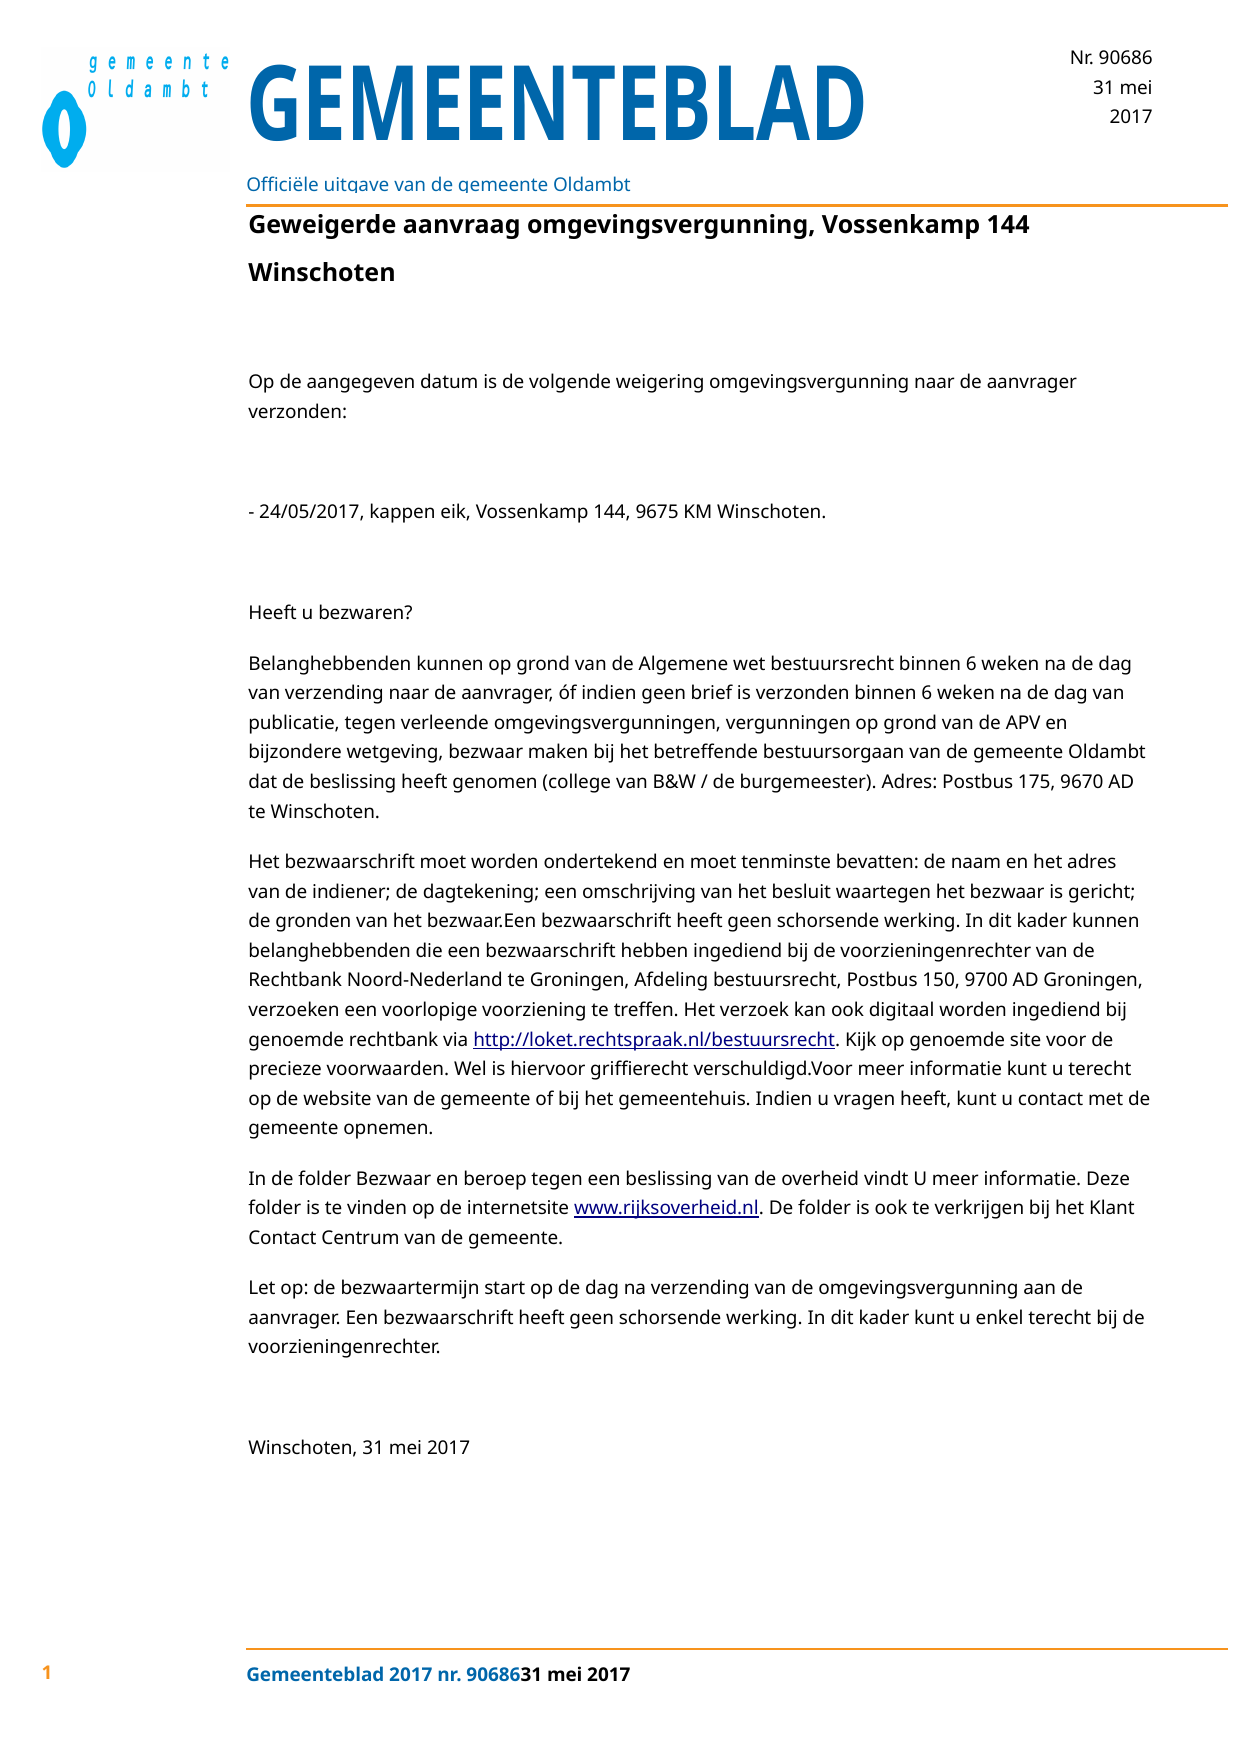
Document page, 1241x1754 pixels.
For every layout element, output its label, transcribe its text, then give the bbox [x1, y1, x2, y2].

text In de folder Bezwaar en beroep tegen een beslissing van de overheid vindt U meer informatie. Deze folder is te vinden op de internetsite www.rijksoverheid.nl. De folder is ook te verkrijgen bij het Klant Contact Centrum van de gemeente. [248, 1165, 1152, 1250]
text Let op: de bezwaartermijn start op de dag na verzending van de omgevingsvergunning aan de aanvrager. Een bezwaarschrift heeft geen schorsende werking. In dit kader kunt u enkel terecht bij de voorzieningenrechter. [248, 1274, 1152, 1359]
text - 24/05/2017, kappen eik, Vossenkamp 144, 9675 KM Winschoten. [248, 499, 1152, 524]
text Winschoten, 31 mei 2017 [248, 1434, 1152, 1460]
text Het bezwaarschrift moet worden ondertekend en moet tenminste bevatten: de naam en het adres van de indiener; de dagtekening; een omschrijving van het besluit waartegen het bezwaar is gericht; de gronden van het bezwaar.Een bezwaarschrift heeft geen schorsende werking. In dit kader kunnen belanghebbenden die een bezwaarschrift hebben ingediend bij de voorzieningenrechter van de Rechtbank Noord-Nederland te Groningen, Afdeling bestuursrecht, Postbus 150, 9700 AD Groningen, verzoeken een voorlopige voorziening te treffen. Het verzoek kan ook digitaal worden ingediend bij genoemde rechtbank via http://loket.rechtspraak.nl/bestuursrecht. Kijk op genoemde site voor de precieze voorwaarden. Wel is hiervoor griffierecht verschuldigd.Voor meer informatie kunt u terecht op de website van de gemeente of bij het gemeentehuis. Indien u vragen heeft, kunt u contact met de gemeente opnemen. [248, 848, 1152, 1140]
text Geweigerde aanvraag omgevingsvergunning, Vossenkamp 144 Winschoten [248, 207, 1152, 288]
text Op de aangegeven datum is de volgende weigering omgevingsvergunning naar de aanvrager verzonden: [248, 368, 1152, 424]
text Belanghebbenden kunnen op grond van de Algemene wet bestuursrecht binnen 6 weken na de dag van verzending naar de aanvrager, óf indien geen brief is verzonden binnen 6 weken na de dag van publicatie, tegen verleende omgevingsvergunningen, vergunningen op grond van de APV en bijzondere wetgeving, bezwaar maken bij het betreffende bestuursorgaan van de gemeente Oldambt dat de beslissing heeft genomen (college van B&W / de burgemeester). Adres: Postbus 175, 9670 AD te Winschoten. [248, 650, 1152, 824]
picture [41, 47, 231, 172]
text Heeft u bezwaren? [248, 599, 1152, 625]
